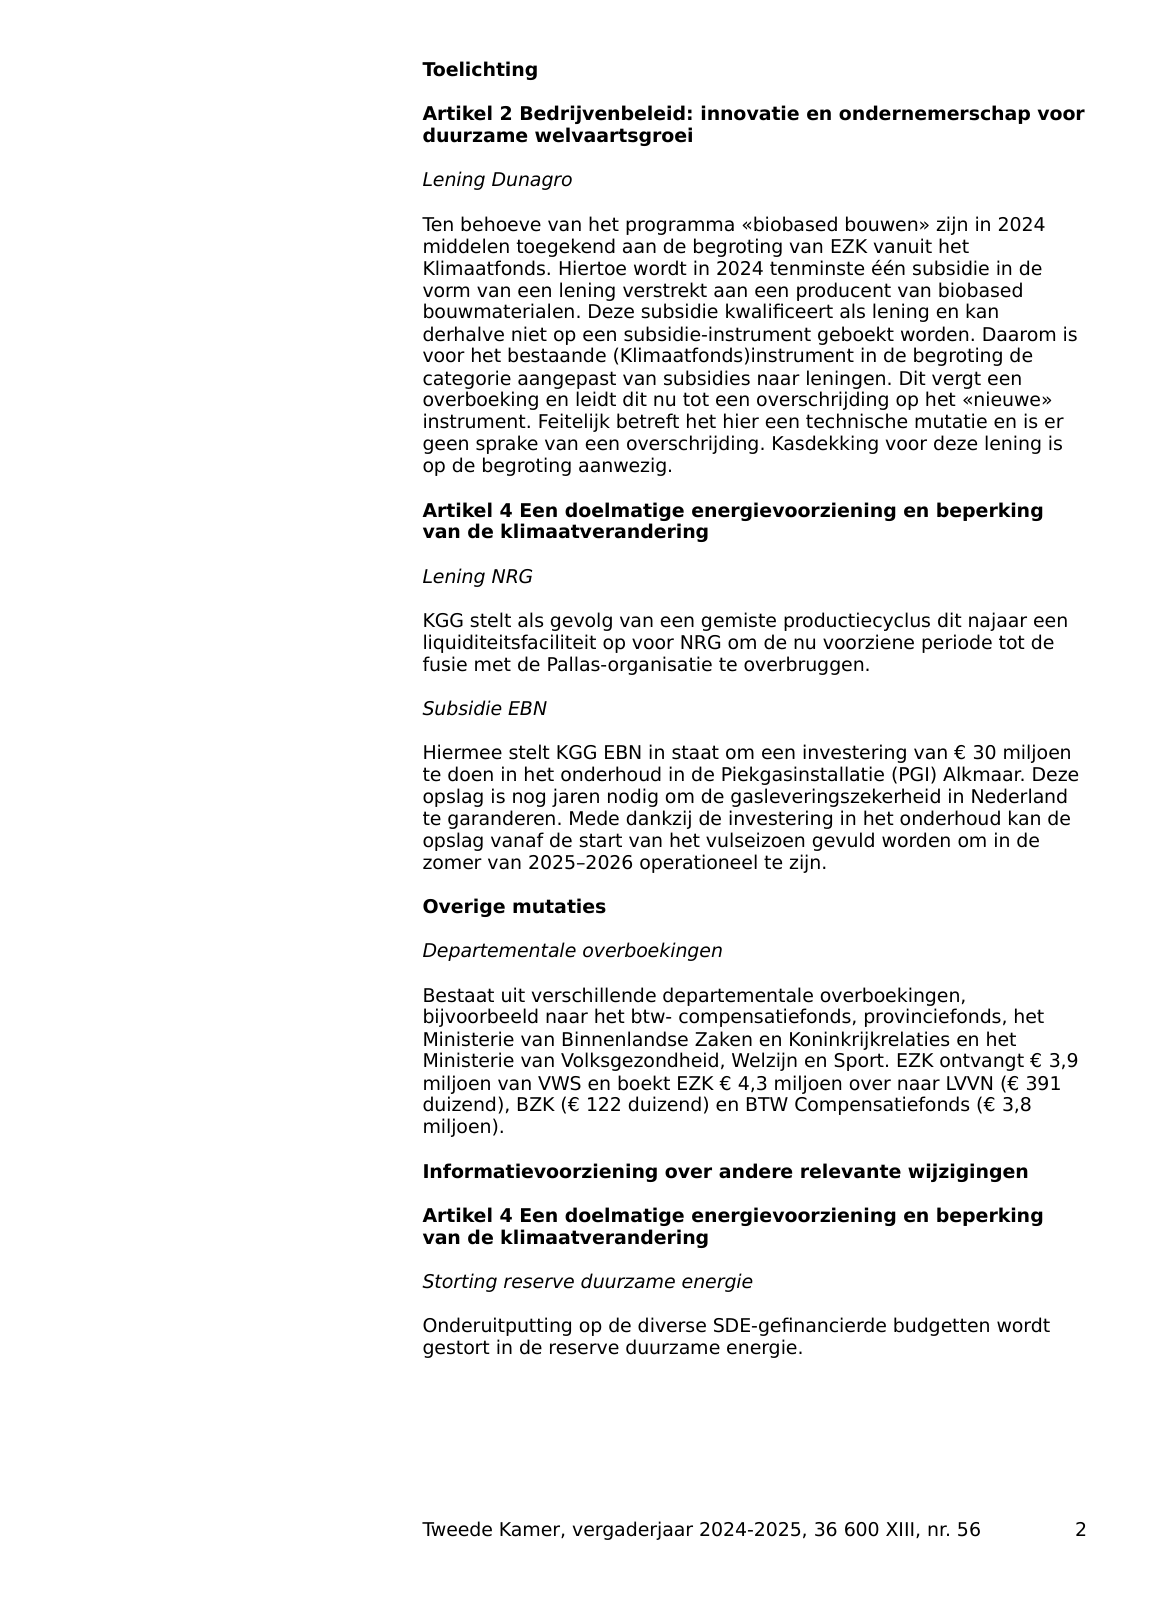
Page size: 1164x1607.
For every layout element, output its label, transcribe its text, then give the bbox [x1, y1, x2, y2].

text KGG stelt als gevolg van een gemiste productiecyclus dit najaar een liquiditeitsfaciliteit op voor NRG om de nu voorziene periode tot de fusie met de Pallas-organisatie te overbruggen. [422, 610, 1087, 676]
subtitle Lening NRG [422, 566, 1087, 588]
subtitle Informatievoorziening over andere relevante wijzigingen [422, 1161, 1087, 1182]
text Onderuitputting op de diverse SDE-gefinancierde budgetten wordt gestort in de reserve duurzame energie. [422, 1315, 1087, 1359]
subtitle Storting reserve duurzame energie [422, 1271, 1087, 1293]
subtitle Toelichting [422, 59, 1087, 81]
subtitle Subsidie EBN [422, 698, 1087, 720]
subtitle Artikel 4 Een doelmatige energievoorziening en beperking van de klimaatverandering [422, 499, 1087, 543]
text Hiermee stelt KGG EBN in staat om een investering van € 30 miljoen te doen in het onderhoud in de Piekgasinstallatie (PGI) Alkmaar. Deze opslag is nog jaren nodig om de gasleveringszekerheid in Nederland te garanderen. Mede dankzij de investering in het onderhoud kan de opslag vanaf de start van het vulseizoen gevuld worden om in de zomer van 2025–2026 operationeel te zijn. [422, 742, 1087, 874]
text Bestaat uit verschillende departementale overboekingen, bijvoorbeeld naar het btw- compensatiefonds, provinciefonds, het Ministerie van Binnenlandse Zaken en Koninkrijkrelaties en het Ministerie van Volksgezondheid, Welzijn en Sport. EZK ontvangt € 3,9 miljoen van VWS en boekt EZK € 4,3 miljoen over naar LVVN (€ 391 duizend), BZK (€ 122 duizend) en BTW Compensatiefonds (€ 3,8 miljoen). [422, 984, 1087, 1138]
subtitle Artikel 4 Een doelmatige energievoorziening en beperking van de klimaatverandering [422, 1205, 1087, 1249]
subtitle Departementale overboekingen [422, 940, 1087, 962]
subtitle Artikel 2 Bedrijvenbeleid: innovatie en ondernemerschap voor duurzame welvaartsgroei [422, 103, 1087, 147]
text Ten behoeve van het programma «biobased bouwen» zijn in 2024 middelen toegekend aan de begroting van EZK vanuit het Klimaatfonds. Hiertoe wordt in 2024 tenminste één subsidie in de vorm van een lening verstrekt aan een producent van biobased bouwmaterialen. Deze subsidie kwalificeert als lening en kan derhalve niet op een subsidie-instrument geboekt worden. Daarom is voor het bestaande (Klimaatfonds)instrument in de begroting de categorie aangepast van subsidies naar leningen. Dit vergt een overboeking en leidt dit nu tot een overschrijding op het «nieuwe» instrument. Feitelijk betreft het hier een technische mutatie en is er geen sprake van een overschrijding. Kasdekking voor deze lening is op de begroting aanwezig. [422, 213, 1087, 477]
subtitle Overige mutaties [422, 896, 1087, 918]
subtitle Lening Dunagro [422, 169, 1087, 191]
